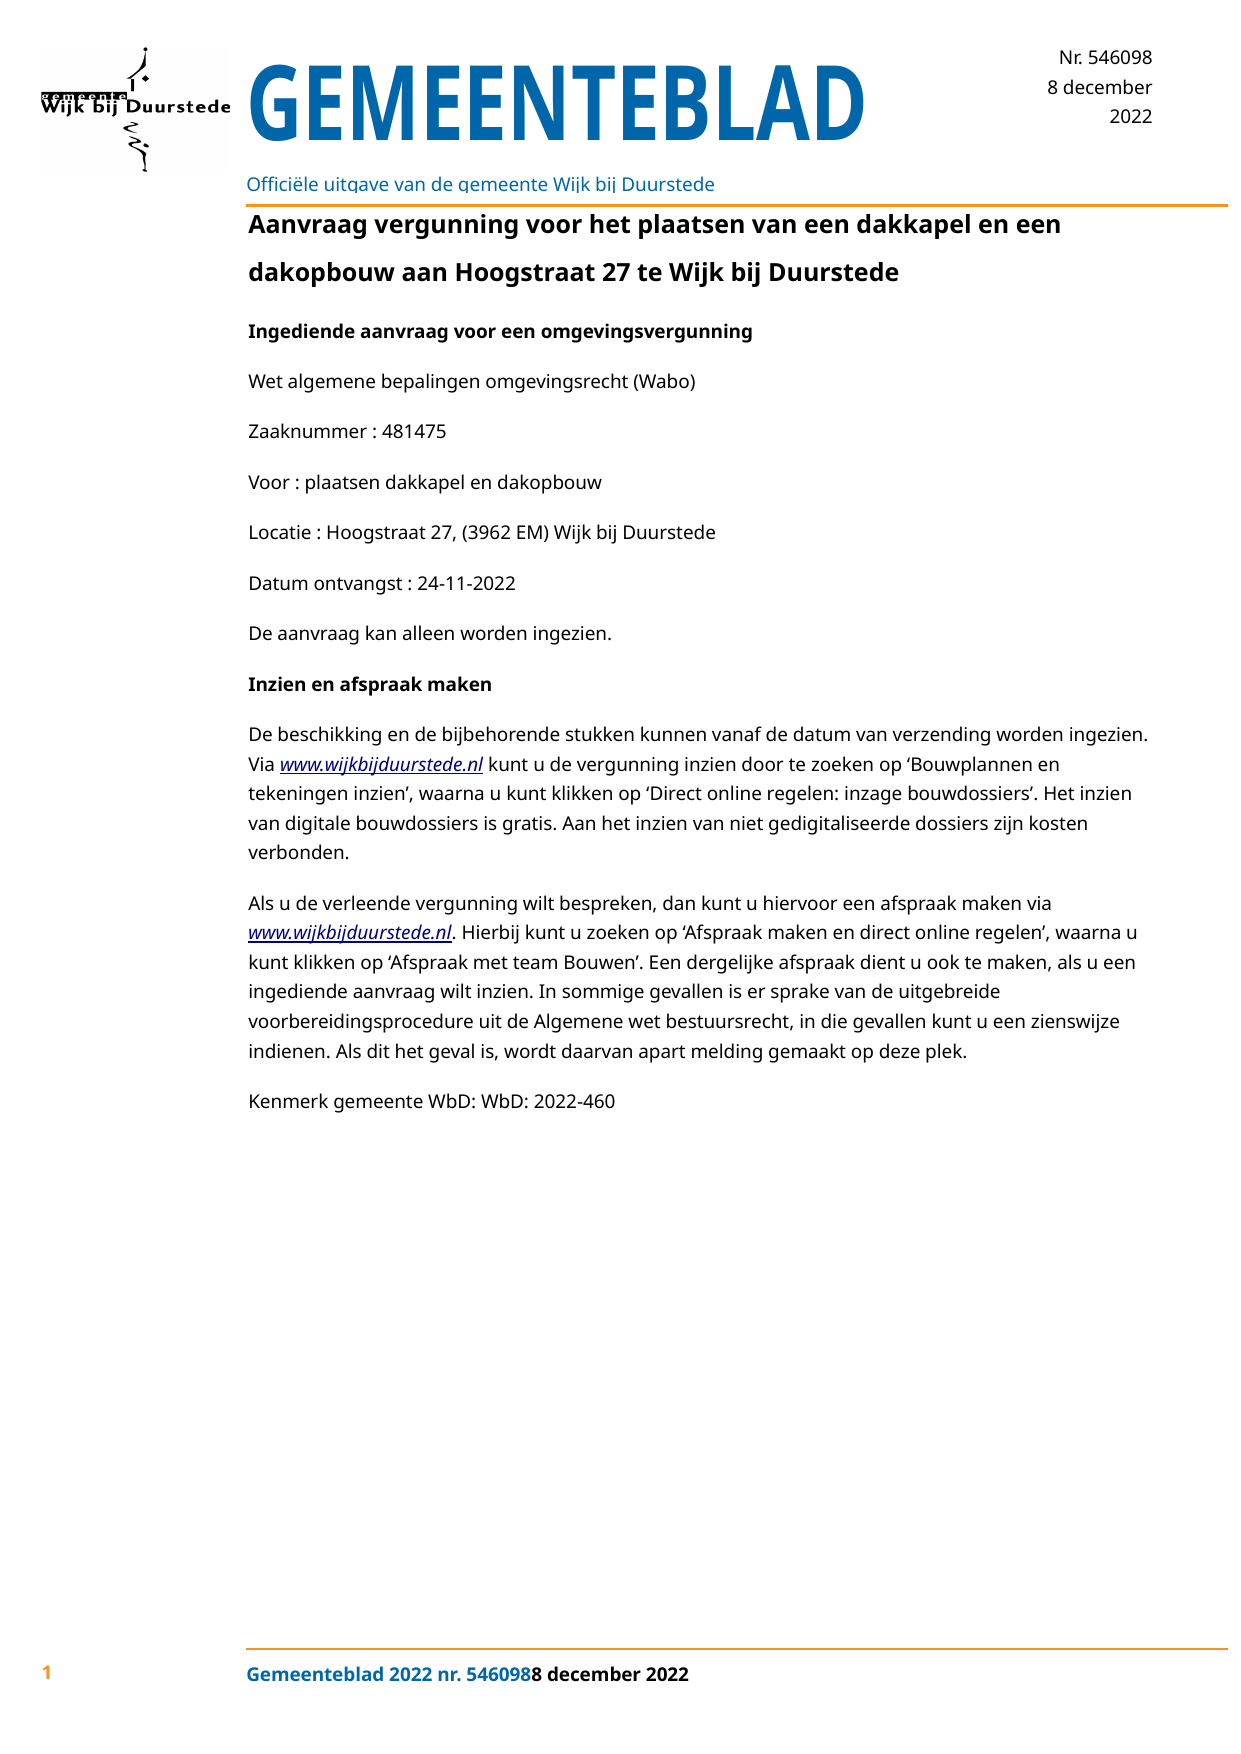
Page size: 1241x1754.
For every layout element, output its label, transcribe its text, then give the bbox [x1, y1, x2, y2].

text Locatie : Hoogstraat 27, (3962 EM) Wijk bij Duurstede [248, 519, 1152, 545]
text De beschikking en de bijbehorende stukken kunnen vanaf de datum van verzending worden ingezien. Via www.wijkbijduurstede.nl kunt u de vergunning inzien door te zoeken op ‘Bouwplannen en tekeningen inzien’, waarna u kunt klikken op ‘Direct online regelen: inzage bouwdossiers’. Het inzien van digitale bouwdossiers is gratis. Aan het inzien van niet gedigitaliseerde dossiers zijn kosten verbonden. [248, 721, 1152, 865]
text Kenmerk gemeente WbD: WbD: 2022-460 [248, 1088, 1152, 1114]
text Voor : plaatsen dakkapel en dakopbouw [248, 469, 1152, 495]
text Ingediende aanvraag voor een omgevingsvergunning [248, 318, 1152, 344]
text Datum ontvangst : 24-11-2022 [248, 570, 1152, 596]
text Inzien en afspraak maken [248, 671, 1152, 697]
text Als u de verleende vergunning wilt bespreken, dan kunt u hiervoor een afspraak maken via www.wijkbijduurstede.nl. Hierbij kunt u zoeken op ‘Afspraak maken en direct online regelen’, waarna u kunt klikken op ‘Afspraak met team Bouwen’. Een dergelijke afspraak dient u ook te maken, als u een ingediende aanvraag wilt inzien. In sommige gevallen is er sprake van de uitgebreide voorbereidingsprocedure uit de Algemene wet bestuursrecht, in die gevallen kunt u een zienswijze indienen. Als dit het geval is, wordt daarvan apart melding gemaakt op deze plek. [248, 890, 1152, 1064]
picture [41, 47, 231, 172]
text De aanvraag kan alleen worden ingezien. [248, 620, 1152, 646]
text Wet algemene bepalingen omgevingsrecht (Wabo) [248, 368, 1152, 394]
text Aanvraag vergunning voor het plaatsen van een dakkapel en een dakopbouw aan Hoogstraat 27 te Wijk bij Duurstede [248, 207, 1152, 288]
text Zaaknummer : 481475 [248, 419, 1152, 444]
